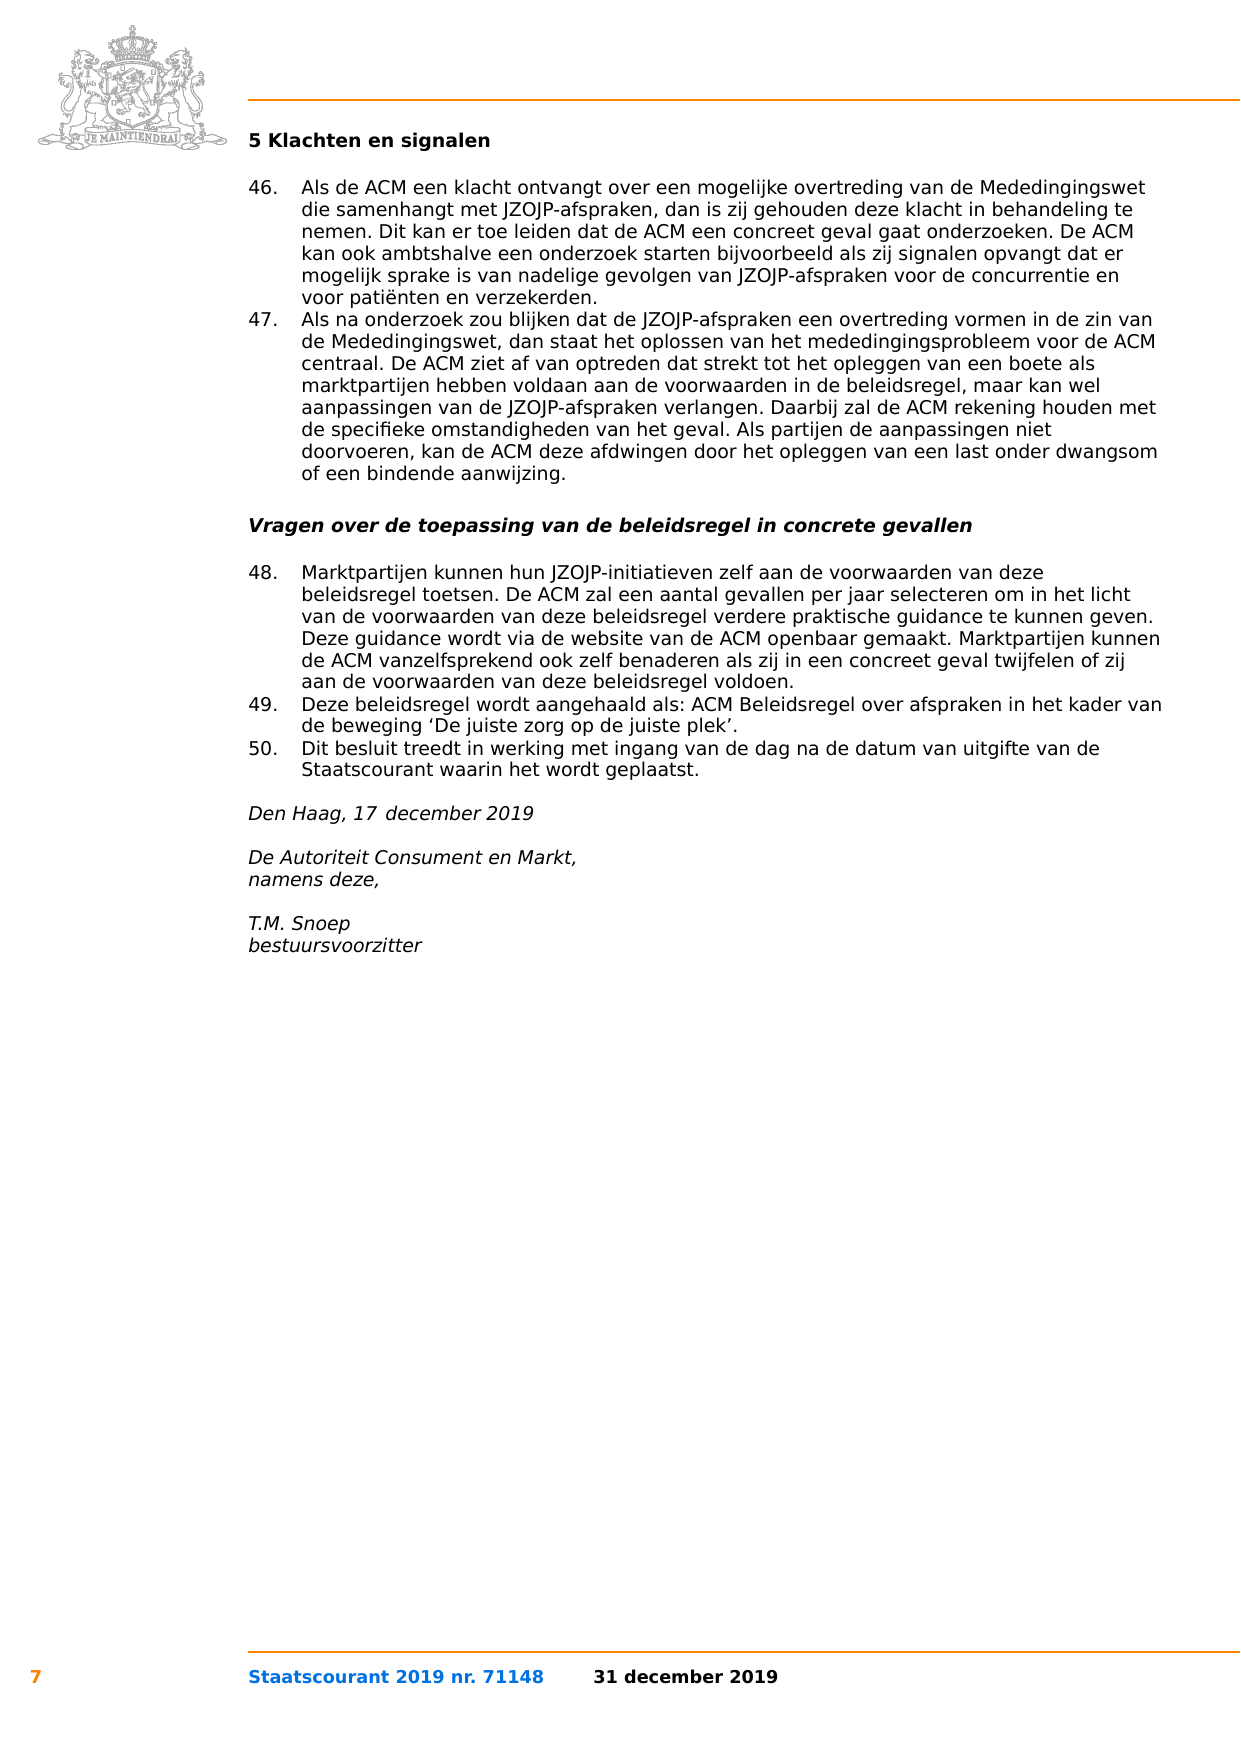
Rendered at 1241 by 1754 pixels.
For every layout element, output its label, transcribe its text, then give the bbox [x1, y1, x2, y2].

text Den Haag, 17 december 2019 [248, 803, 1163, 825]
text De Autoriteit Consument en Markt, namens deze, T.M. Snoep bestuursvoorzitter [248, 847, 1163, 957]
text 50. Dit besluit treedt in werking met ingang van de dag na de datum van uitgifte van de Staatscourant waarin het wordt geplaatst. [248, 737, 1163, 781]
text 49. Deze beleidsregel wordt aangehaald als: ACM Beleidsregel over afspraken in het kader van de beweging ‘De juiste zorg op de juiste plek’. [248, 693, 1163, 737]
subtitle 5 Klachten en signalen [248, 130, 1163, 152]
picture [38, 25, 227, 150]
text 46. Als de ACM een klacht ontvangt over een mogelijke overtreding van de Mededingingswet die samenhangt met JZOJP-afspraken, dan is zij gehouden deze klacht in behandeling te nemen. Dit kan er toe leiden dat de ACM een concreet geval gaat onderzoeken. De ACM kan ook ambtshalve een onderzoek starten bijvoorbeeld als zij signalen opvangt dat er mogelijk sprake is van nadelige gevolgen van JZOJP-afspraken voor de concurrentie en voor patiënten en verzekerden. [248, 177, 1163, 309]
subtitle Vragen over de toepassing van de beleidsregel in concrete gevallen [248, 514, 1163, 537]
text 48. Marktpartijen kunnen hun JZOJP-initiatieven zelf aan de voorwaarden van deze beleidsregel toetsen. De ACM zal een aantal gevallen per jaar selecteren om in het licht van de voorwaarden van deze beleidsregel verdere praktische guidance te kunnen geven. Deze guidance wordt via de website van de ACM openbaar gemaakt. Marktpartijen kunnen de ACM vanzelfsprekend ook zelf benaderen als zij in een concreet geval twijfelen of zij aan de voorwaarden van deze beleidsregel voldoen. [248, 562, 1163, 693]
text 47. Als na onderzoek zou blijken dat de JZOJP-afspraken een overtreding vormen in de zin van de Mededingingswet, dan staat het oplossen van het mededingingsprobleem voor de ACM centraal. De ACM ziet af van optreden dat strekt tot het opleggen van een boete als marktpartijen hebben voldaan aan de voorwaarden in de beleidsregel, maar kan wel aanpassingen van de JZOJP-afspraken verlangen. Daarbij zal de ACM rekening houden met de specifieke omstandigheden van het geval. Als partijen de aanpassingen niet doorvoeren, kan de ACM deze afdwingen door het opleggen van een last onder dwangsom of een bindende aanwijzing. [248, 309, 1163, 484]
